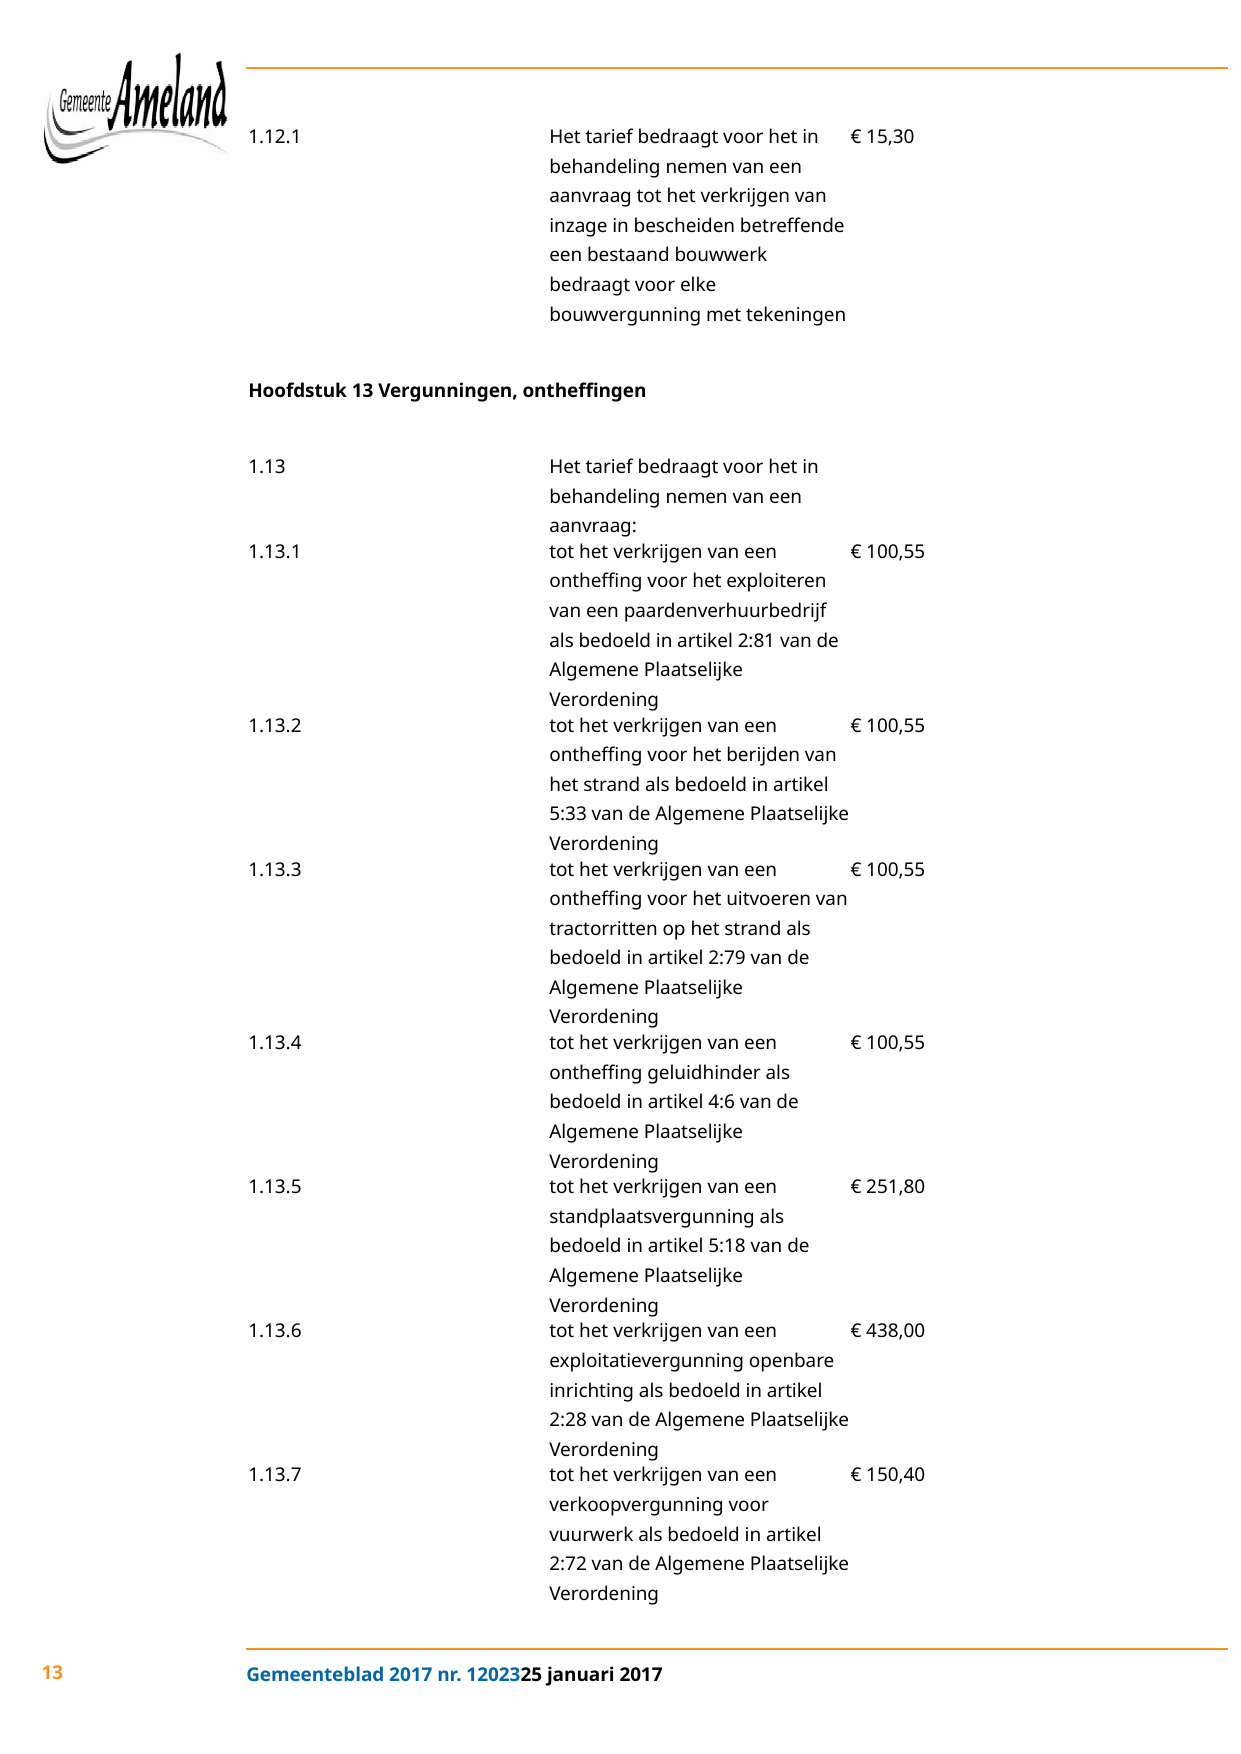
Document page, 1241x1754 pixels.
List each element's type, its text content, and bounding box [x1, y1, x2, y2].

table_cell tot het verkrijgen van een ontheffing geluidhinder als bedoeld in artikel 4:6 van de Algemene Plaatselijke Verordening [549, 1030, 850, 1173]
table_cell tot het verkrijgen van een verkoopvergunning voor vuurwerk als bedoeld in artikel 2:72 van de Algemene Plaatselijke Verordening [549, 1462, 850, 1606]
table_cell € 100,55 [850, 856, 1152, 1029]
table_header 1.13 [248, 453, 549, 538]
table_cell tot het verkrijgen van een ontheffing voor het exploiteren van een paardenverhuurbedrijf als bedoeld in artikel 2:81 van de Algemene Plaatselijke Verordening [549, 538, 850, 712]
table_cell tot het verkrijgen van een standplaatsvergunning als bedoeld in artikel 5:18 van de Algemene Plaatselijke Verordening [549, 1174, 850, 1318]
table_header Het tarief bedraagt voor het in behandeling nemen van een aanvraag: [549, 453, 850, 538]
table_header 1.12.1 [248, 123, 549, 327]
text Hoofdstuk 13 Vergunningen, ontheffingen [248, 375, 1152, 404]
table_cell 1.13.3 [248, 856, 549, 1029]
table_header € 15,30 [850, 123, 1152, 327]
table_cell € 150,40 [850, 1462, 1152, 1606]
table_cell 1.13.2 [248, 712, 549, 856]
table_cell 1.13.1 [248, 538, 549, 712]
picture [41, 47, 231, 172]
table_cell 1.13.4 [248, 1030, 549, 1173]
table_cell tot het verkrijgen van een ontheffing voor het uitvoeren van tractorritten op het strand als bedoeld in artikel 2:79 van de Algemene Plaatselijke Verordening [549, 856, 850, 1029]
table_cell € 100,55 [850, 1030, 1152, 1173]
table_header Het tarief bedraagt voor het in behandeling nemen van een aanvraag tot het verkrijgen van inzage in bescheiden betreffende een bestaand bouwwerk bedraagt voor elke bouwvergunning met tekeningen [549, 123, 850, 327]
table_cell 1.13.6 [248, 1318, 549, 1462]
table_cell € 251,80 [850, 1174, 1152, 1318]
table_cell € 100,55 [850, 712, 1152, 856]
table_cell 1.13.7 [248, 1462, 549, 1606]
table_cell tot het verkrijgen van een exploitatievergunning openbare inrichting als bedoeld in artikel 2:28 van de Algemene Plaatselijke Verordening [549, 1318, 850, 1462]
table_cell tot het verkrijgen van een ontheffing voor het berijden van het strand als bedoeld in artikel 5:33 van de Algemene Plaatselijke Verordening [549, 712, 850, 856]
table_cell € 100,55 [850, 538, 1152, 712]
table_cell € 438,00 [850, 1318, 1152, 1462]
table_header [850, 453, 1152, 538]
table_cell 1.13.5 [248, 1174, 549, 1318]
